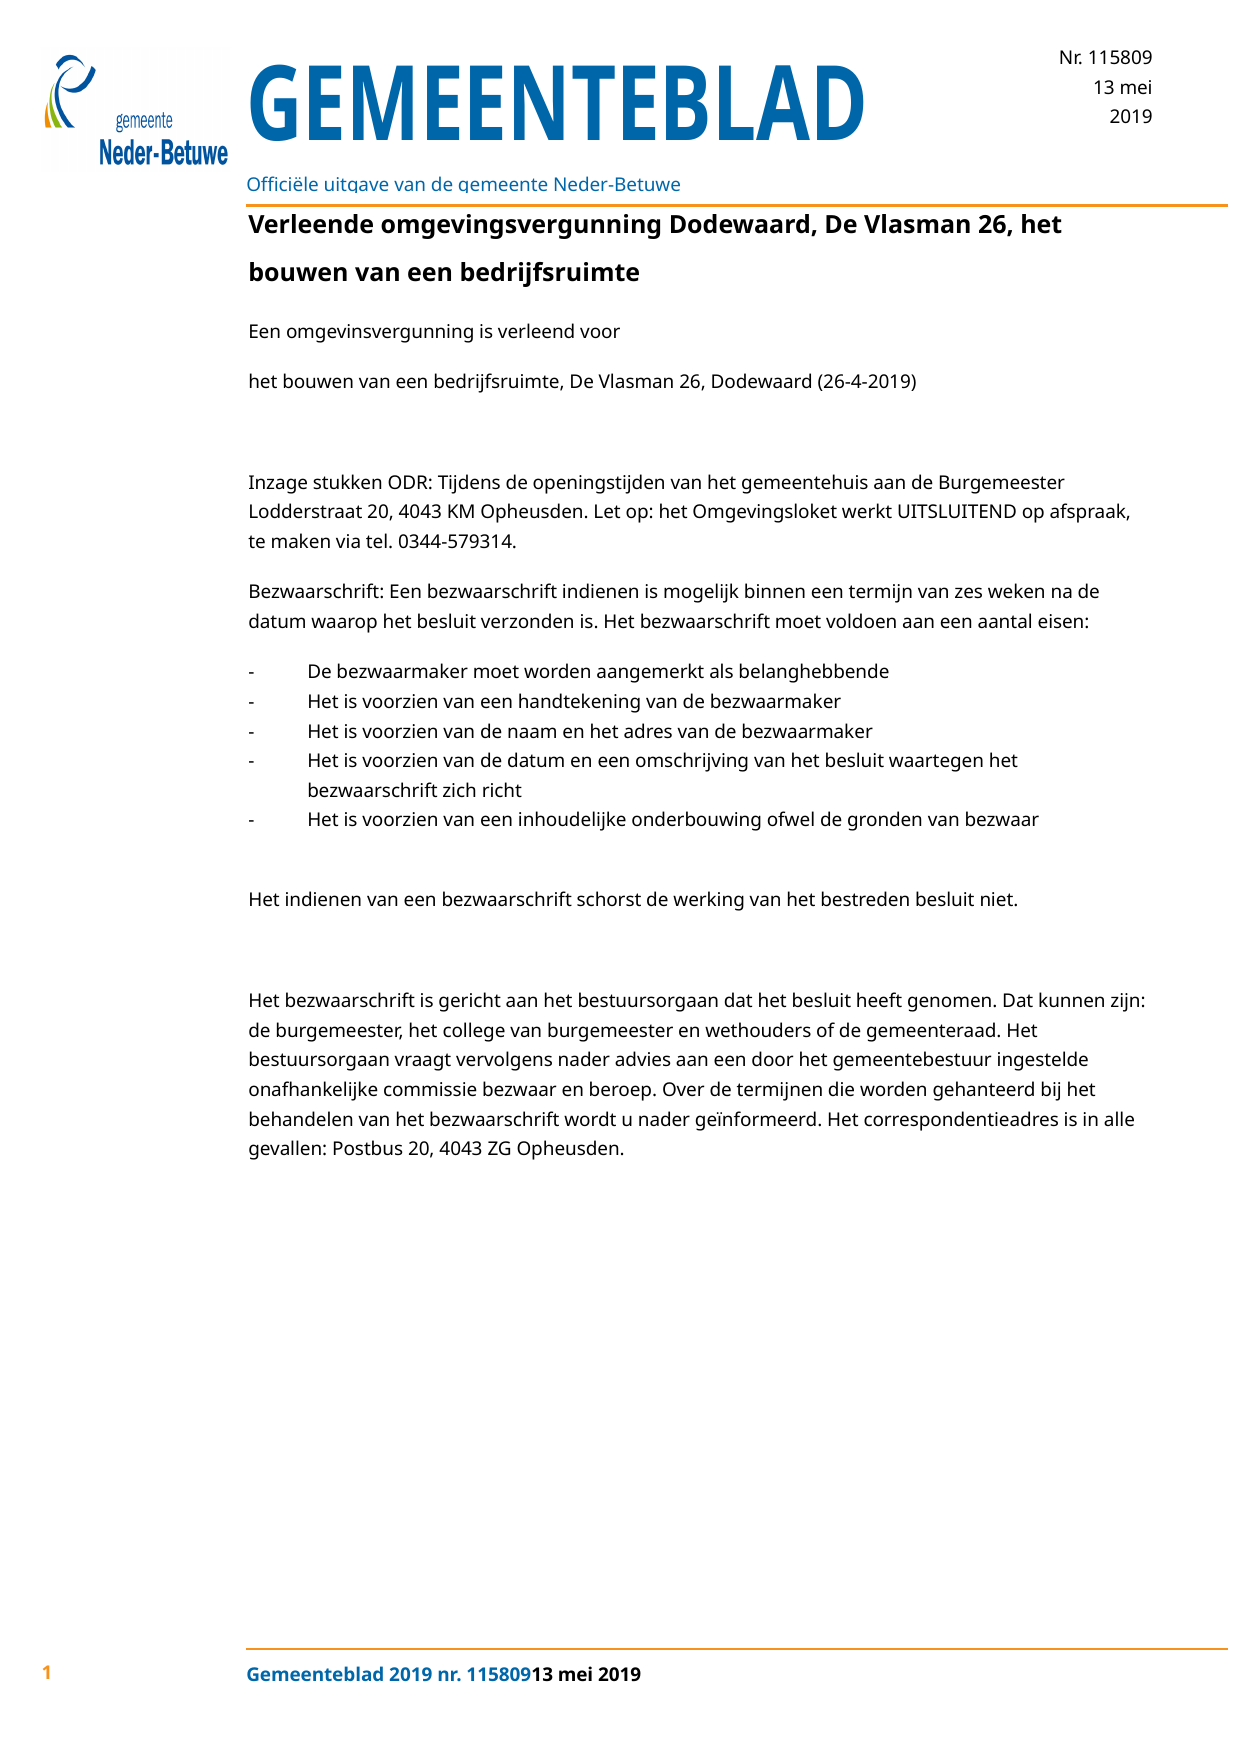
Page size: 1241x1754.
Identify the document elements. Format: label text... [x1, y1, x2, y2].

list De bezwaarmaker moet worden aangemerkt als belanghebbende [248, 659, 1152, 684]
list Het is voorzien van een handtekening van de bezwaarmaker [248, 688, 1152, 714]
text Verleende omgevingsvergunning Dodewaard, De Vlasman 26, het bouwen van een bedrijfsruimte [248, 207, 1152, 288]
text Bezwaarschrift: Een bezwaarschrift indienen is mogelijk binnen een termijn van zes weken na de datum waarop het besluit verzonden is. Het bezwaarschrift moet voldoen aan een aantal eisen: [248, 579, 1152, 634]
list Het is voorzien van de naam en het adres van de bezwaarmaker [248, 718, 1152, 744]
picture [41, 47, 231, 172]
list Het is voorzien van de datum en een omschrijving van het besluit waartegen het bezwaarschrift zich richt [248, 747, 1152, 803]
list Het is voorzien van een inhoudelijke onderbouwing ofwel de gronden van bezwaar [248, 807, 1152, 832]
text Inzage stukken ODR: Tijdens de openingstijden van het gemeentehuis aan de Burgemeester Lodderstraat 20, 4043 KM Opheusden. Let op: het Omgevingsloket werkt UITSLUITEND op afspraak, te maken via tel. 0344-579314. [248, 469, 1152, 554]
text Het bezwaarschrift is gericht aan het bestuursorgaan dat het besluit heeft genomen. Dat kunnen zijn: de burgemeester, het college van burgemeester en wethouders of de gemeenteraad. Het bestuursorgaan vraagt vervolgens nader advies aan een door het gemeentebestuur ingestelde onafhankelijke commissie bezwaar en beroep. Over de termijnen die worden gehanteerd bij het behandelen van het bezwaarschrift wordt u nader geïnformeerd. Het correspondentieadres is in alle gevallen: Postbus 20, 4043 ZG Opheusden. [248, 987, 1152, 1161]
text Het indienen van een bezwaarschrift schorst de werking van het bestreden besluit niet. [248, 887, 1152, 912]
text het bouwen van een bedrijfsruimte, De Vlasman 26, Dodewaard (26-4-2019) [248, 368, 1152, 394]
text Een omgevinsvergunning is verleend voor [248, 318, 1152, 344]
